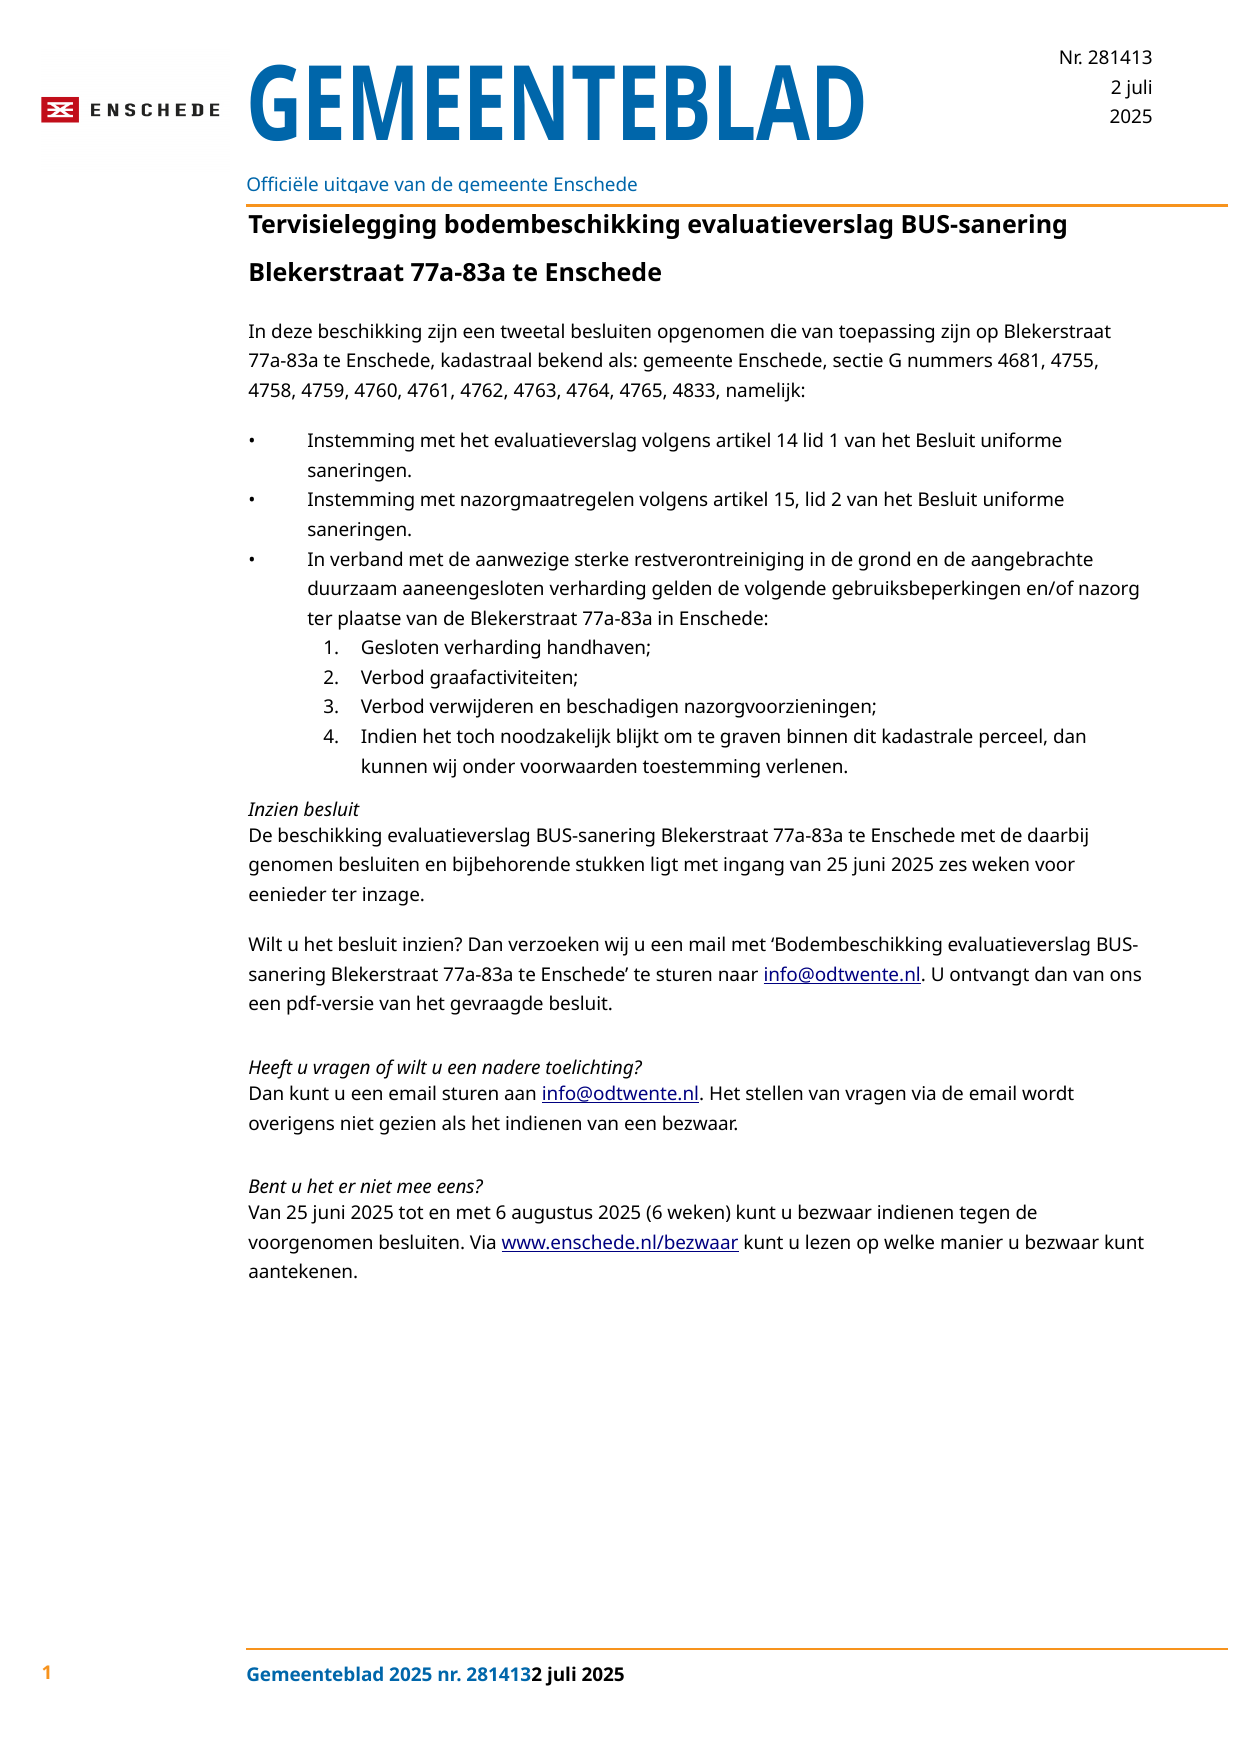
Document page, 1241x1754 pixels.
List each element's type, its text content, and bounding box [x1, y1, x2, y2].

list Instemming met het evaluatieverslag volgens artikel 14 lid 1 van het Besluit uniforme saneringen. [248, 427, 1152, 483]
list Verbod graafactiviteiten; [323, 664, 1152, 690]
text Inzien besluit [248, 796, 1152, 822]
text Heeft u vragen of wilt u een nadere toelichting? [248, 1054, 1152, 1080]
list In verband met de aanwezige sterke restverontreiniging in de grond en de aangebrachte duurzaam aaneengesloten verharding gelden de volgende gebruiksbeperkingen en/of nazorg ter plaatse van de Blekerstraat 77a-83a in Enschede: [248, 546, 1152, 631]
picture [41, 47, 231, 172]
text Wilt u het besluit inzien? Dan verzoeken wij u een mail met ‘Bodembeschikking evaluatieverslag BUS-sanering Blekerstraat 77a-83a te Enschede’ te sturen naar info@odtwente.nl. U ontvangt dan van ons een pdf-versie van het gevraagde besluit. [248, 931, 1152, 1016]
list Gesloten verharding handhaven; [323, 634, 1152, 660]
text De beschikking evaluatieverslag BUS-sanering Blekerstraat 77a-83a te Enschede met de daarbij genomen besluiten en bijbehorende stukken ligt met ingang van 25 juni 2025 zes weken voor eenieder ter inzage. [248, 822, 1152, 907]
text Tervisielegging bodembeschikking evaluatieverslag BUS-sanering Blekerstraat 77a-83a te Enschede [248, 207, 1152, 288]
list Verbod verwijderen en beschadigen nazorgvoorzieningen; [323, 694, 1152, 719]
text Bent u het er niet mee eens? [248, 1174, 1152, 1199]
text Dan kunt u een email sturen aan info@odtwente.nl. Het stellen van vragen via de email wordt overigens niet gezien als het indienen van een bezwaar. [248, 1080, 1152, 1136]
list Instemming met nazorgmaatregelen volgens artikel 15, lid 2 van het Besluit uniforme saneringen. [248, 487, 1152, 542]
list Indien het toch noodzakelijk blijkt om te graven binnen dit kadastrale perceel, dan kunnen wij onder voorwaarden toestemming verlenen. [323, 723, 1152, 779]
text In deze beschikking zijn een tweetal besluiten opgenomen die van toepassing zijn op Blekerstraat 77a-83a te Enschede, kadastraal bekend als: gemeente Enschede, sectie G nummers 4681, 4755, 4758, 4759, 4760, 4761, 4762, 4763, 4764, 4765, 4833, namelijk: [248, 318, 1152, 403]
text Van 25 juni 2025 tot en met 6 augustus 2025 (6 weken) kunt u bezwaar indienen tegen de voorgenomen besluiten. Via www.enschede.nl/bezwaar kunt u lezen op welke manier u bezwaar kunt aantekenen. [248, 1199, 1152, 1284]
